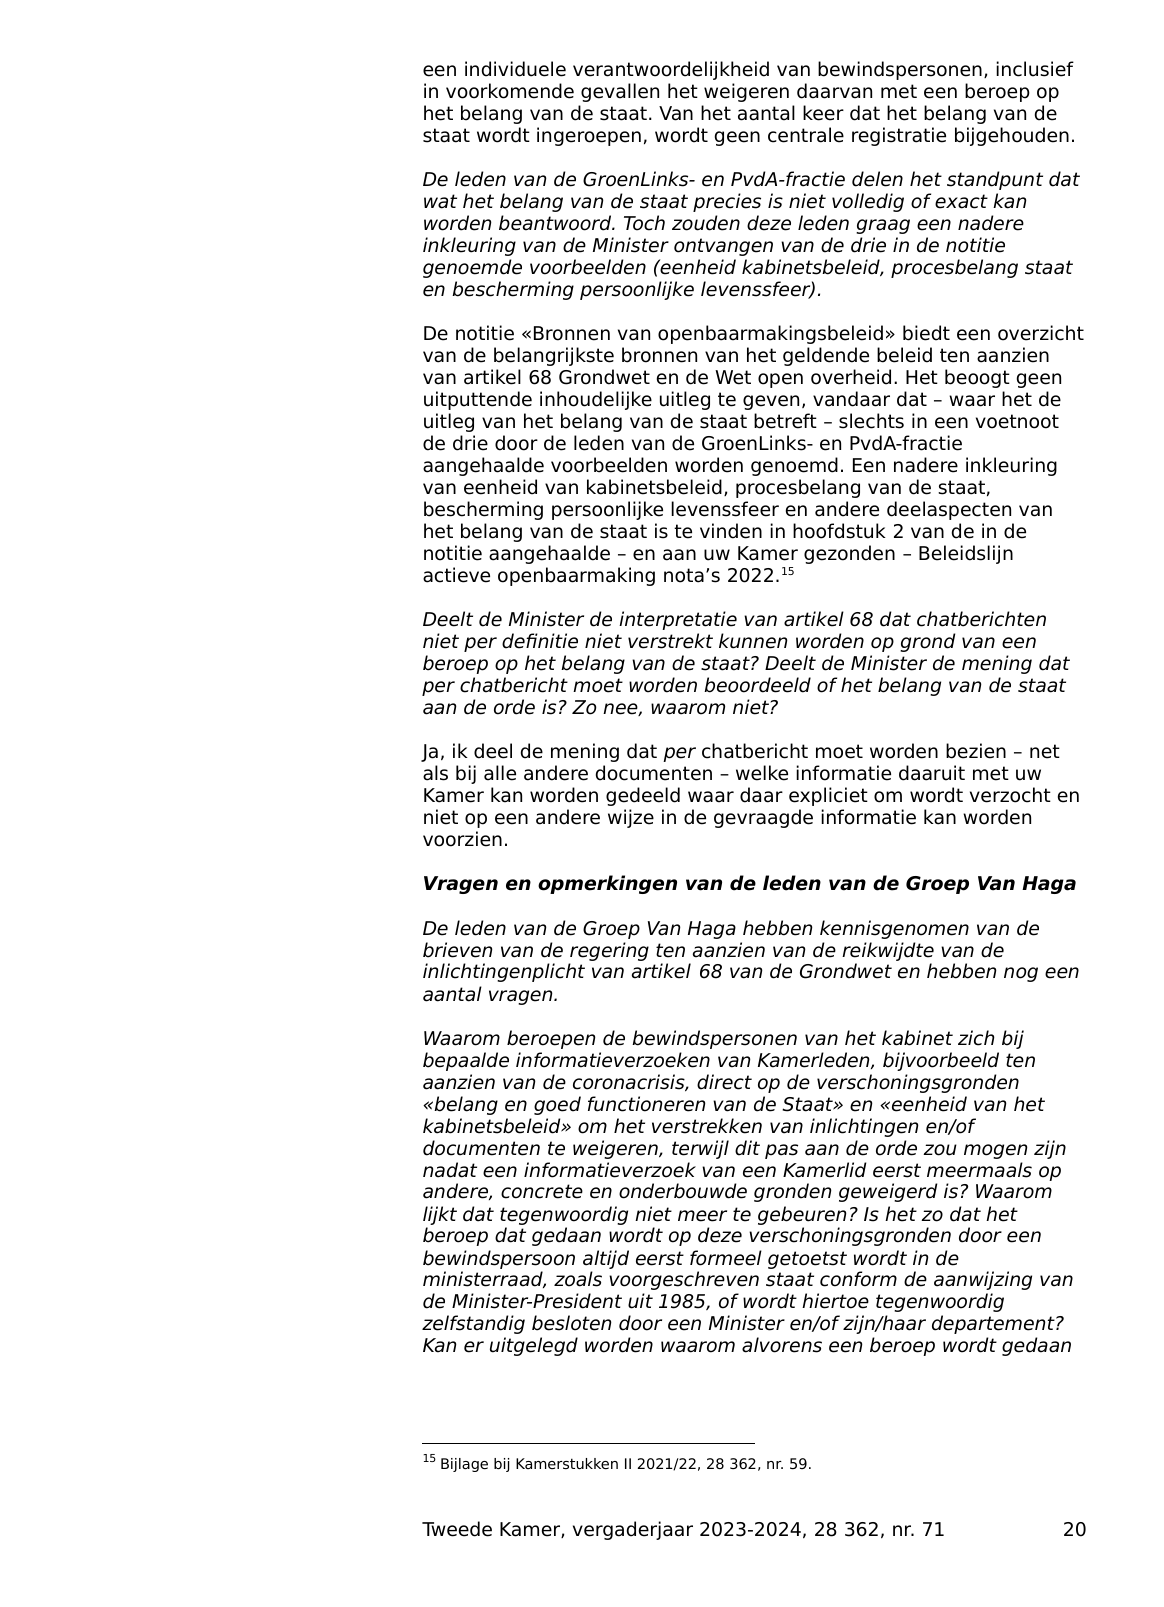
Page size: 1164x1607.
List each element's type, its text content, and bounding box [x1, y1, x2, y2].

text Ja, ik deel de mening dat per chatbericht moet worden bezien – net als bij alle andere documenten – welke informatie daaruit met uw Kamer kan worden gedeeld waar daar expliciet om wordt verzocht en niet op een andere wijze in de gevraagde informatie kan worden voorzien. [422, 741, 1087, 851]
text Waarom beroepen de bewindspersonen van het kabinet zich bij bepaalde informatieverzoeken van Kamerleden, bijvoorbeeld ten aanzien van de coronacrisis, direct op de verschoningsgronden «belang en goed functioneren van de Staat» en «eenheid van het kabinetsbeleid» om het verstrekken van inlichtingen en/of documenten te weigeren, terwijl dit pas aan de orde zou mogen zijn nadat een informatieverzoek van een Kamerlid eerst meermaals op andere, concrete en onderbouwde gronden geweigerd is? Waarom lijkt dat tegenwoordig niet meer te gebeuren? Is het zo dat het beroep dat gedaan wordt op deze verschoningsgronden door een bewindspersoon altijd eerst formeel getoetst wordt in de ministerraad, zoals voorgeschreven staat conform de aanwijzing van de Minister-President uit 1985, of wordt hiertoe tegenwoordig zelfstandig besloten door een Minister en/of zijn/haar departement? Kan er uitgelegd worden waarom alvorens een beroep wordt gedaan [422, 1028, 1087, 1357]
subtitle Vragen en opmerkingen van de leden van de Groep Van Haga [422, 873, 1087, 895]
text De notitie «Bronnen van openbaarmakingsbeleid» biedt een overzicht van de belangrijkste bronnen van het geldende beleid ten aanzien van artikel 68 Grondwet en de Wet open overheid. Het beoogt geen uitputtende inhoudelijke uitleg te geven, vandaar dat – waar het de uitleg van het belang van de staat betreft – slechts in een voetnoot de drie door de leden van de GroenLinks- en PvdA-fractie aangehaalde voorbeelden worden genoemd. Een nadere inkleuring van eenheid van kabinetsbeleid, procesbelang van de staat, bescherming persoonlijke levenssfeer en andere deelaspecten van het belang van de staat is te vinden in hoofdstuk 2 van de in de notitie aangehaalde – en aan uw Kamer gezonden – Beleidslijn actieve openbaarmaking nota’s 2022. [422, 323, 1087, 587]
text De leden van de GroenLinks- en PvdA-fractie delen het standpunt dat wat het belang van de staat precies is niet volledig of exact kan worden beantwoord. Toch zouden deze leden graag een nadere inkleuring van de Minister ontvangen van de drie in de notitie genoemde voorbeelden (eenheid kabinetsbeleid, procesbelang staat en bescherming persoonlijke levenssfeer). [422, 169, 1087, 301]
text Bijlage bij Kamerstukken II 2021/22, 28 362, nr. 59. [422, 1452, 1087, 1474]
text De leden van de Groep Van Haga hebben kennisgenomen van de brieven van de regering ten aanzien van de reikwijdte van de inlichtingenplicht van artikel 68 van de Grondwet en hebben nog een aantal vragen. [422, 917, 1087, 1005]
text een individuele verantwoordelijkheid van bewindspersonen, inclusief in voorkomende gevallen het weigeren daarvan met een beroep op het belang van de staat. Van het aantal keer dat het belang van de staat wordt ingeroepen, wordt geen centrale registratie bijgehouden. [422, 59, 1087, 147]
text Deelt de Minister de interpretatie van artikel 68 dat chatberichten niet per definitie niet verstrekt kunnen worden op grond van een beroep op het belang van de staat? Deelt de Minister de mening dat per chatbericht moet worden beoordeeld of het belang van de staat aan de orde is? Zo nee, waarom niet? [422, 609, 1087, 719]
